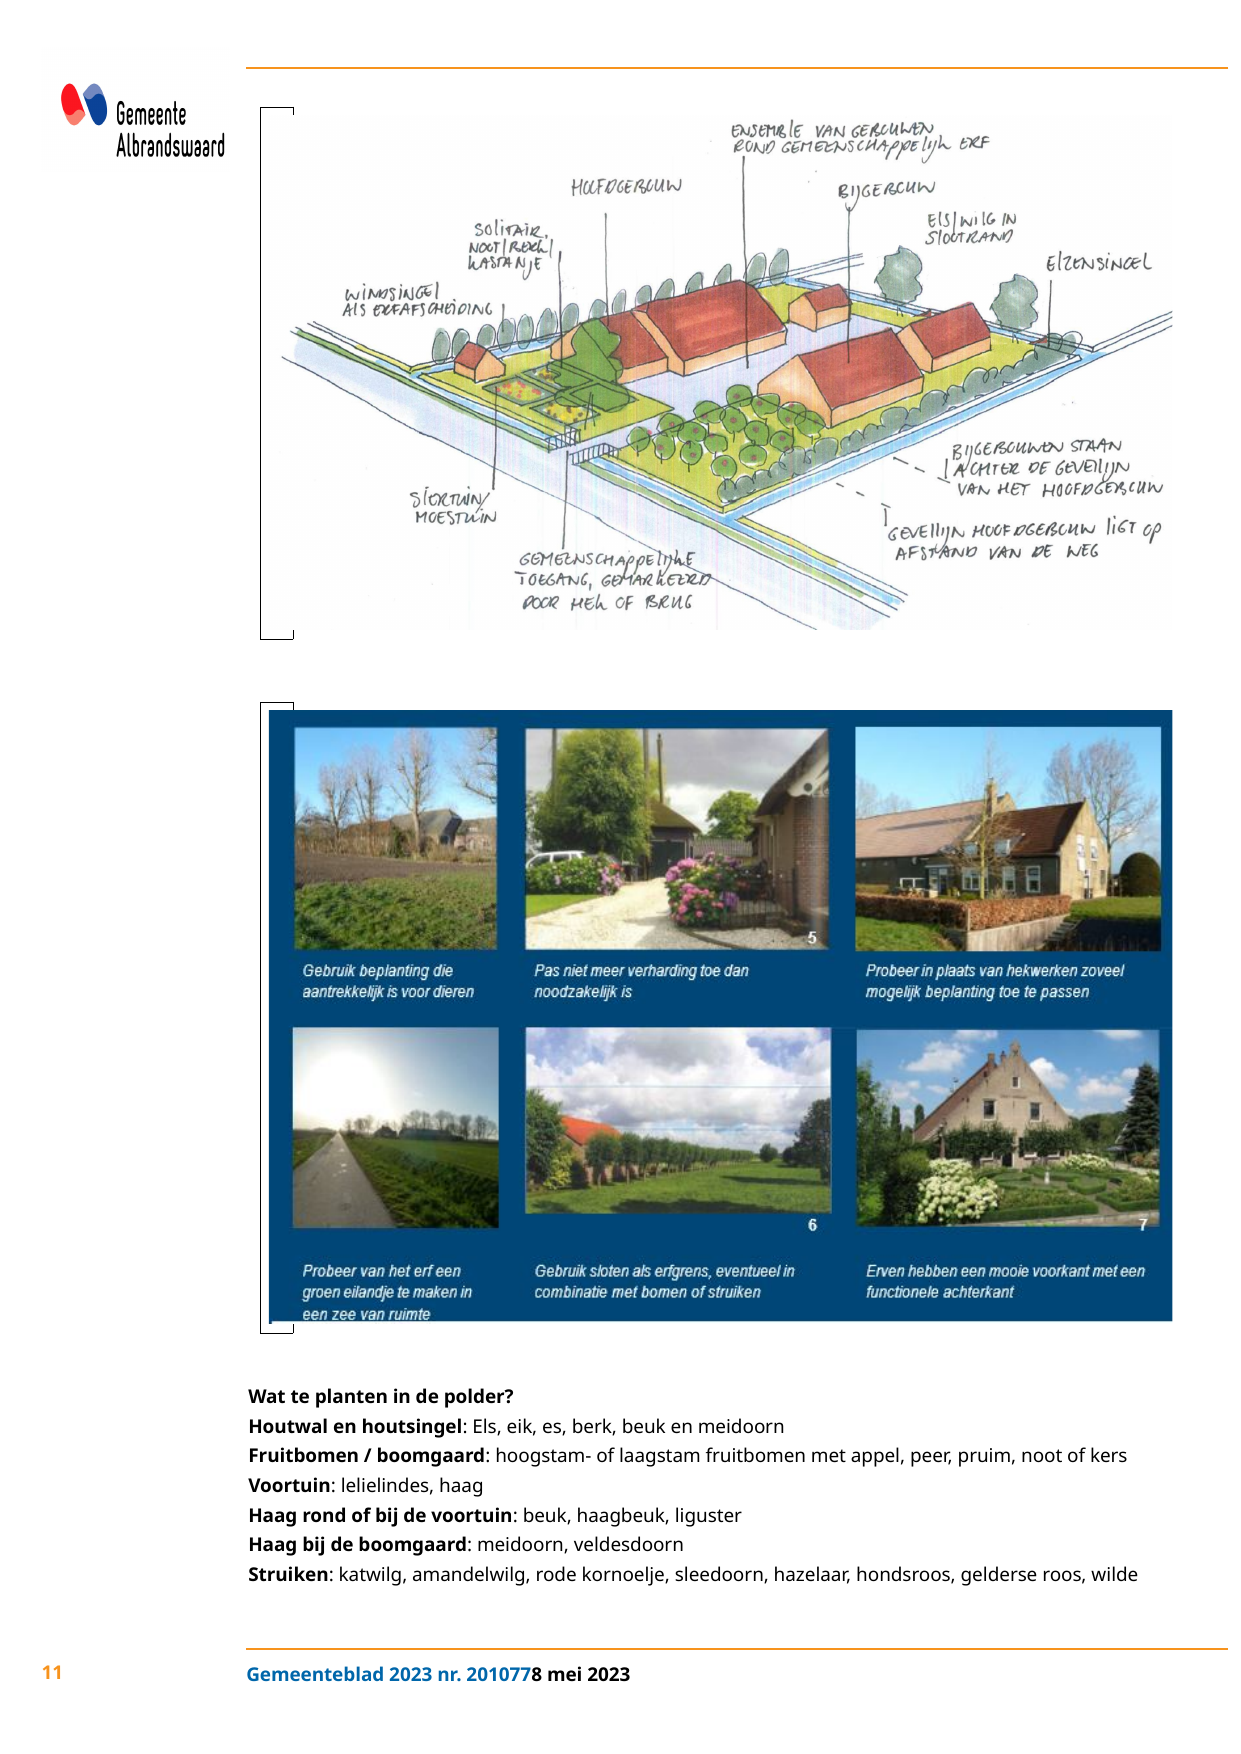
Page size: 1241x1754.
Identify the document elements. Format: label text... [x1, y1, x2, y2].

text Wat te planten in de polder? [248, 1383, 1152, 1409]
text Struiken: katwilg, amandelwilg, rode kornoelje, sleedoorn, hazelaar, hondsroos, gelderse roos, wilde [248, 1561, 1152, 1587]
text Houtwal en houtsingel: Els, eik, es, berk, beuk en meidoorn [248, 1413, 1152, 1439]
text Haag bij de boomgaard: meidoorn, veldesdoorn [248, 1531, 1152, 1557]
picture [268, 710, 1173, 1324]
picture [268, 115, 1173, 630]
text Haag rond of bij de voortuin: beuk, haagbeuk, liguster [248, 1502, 1152, 1528]
text Voortuin: lelielindes, haag [248, 1472, 1152, 1498]
text Fruitbomen / boomgaard: hoogstam- of laagstam fruitbomen met appel, peer, pruim, noot of kers [248, 1443, 1152, 1468]
picture [41, 47, 231, 172]
